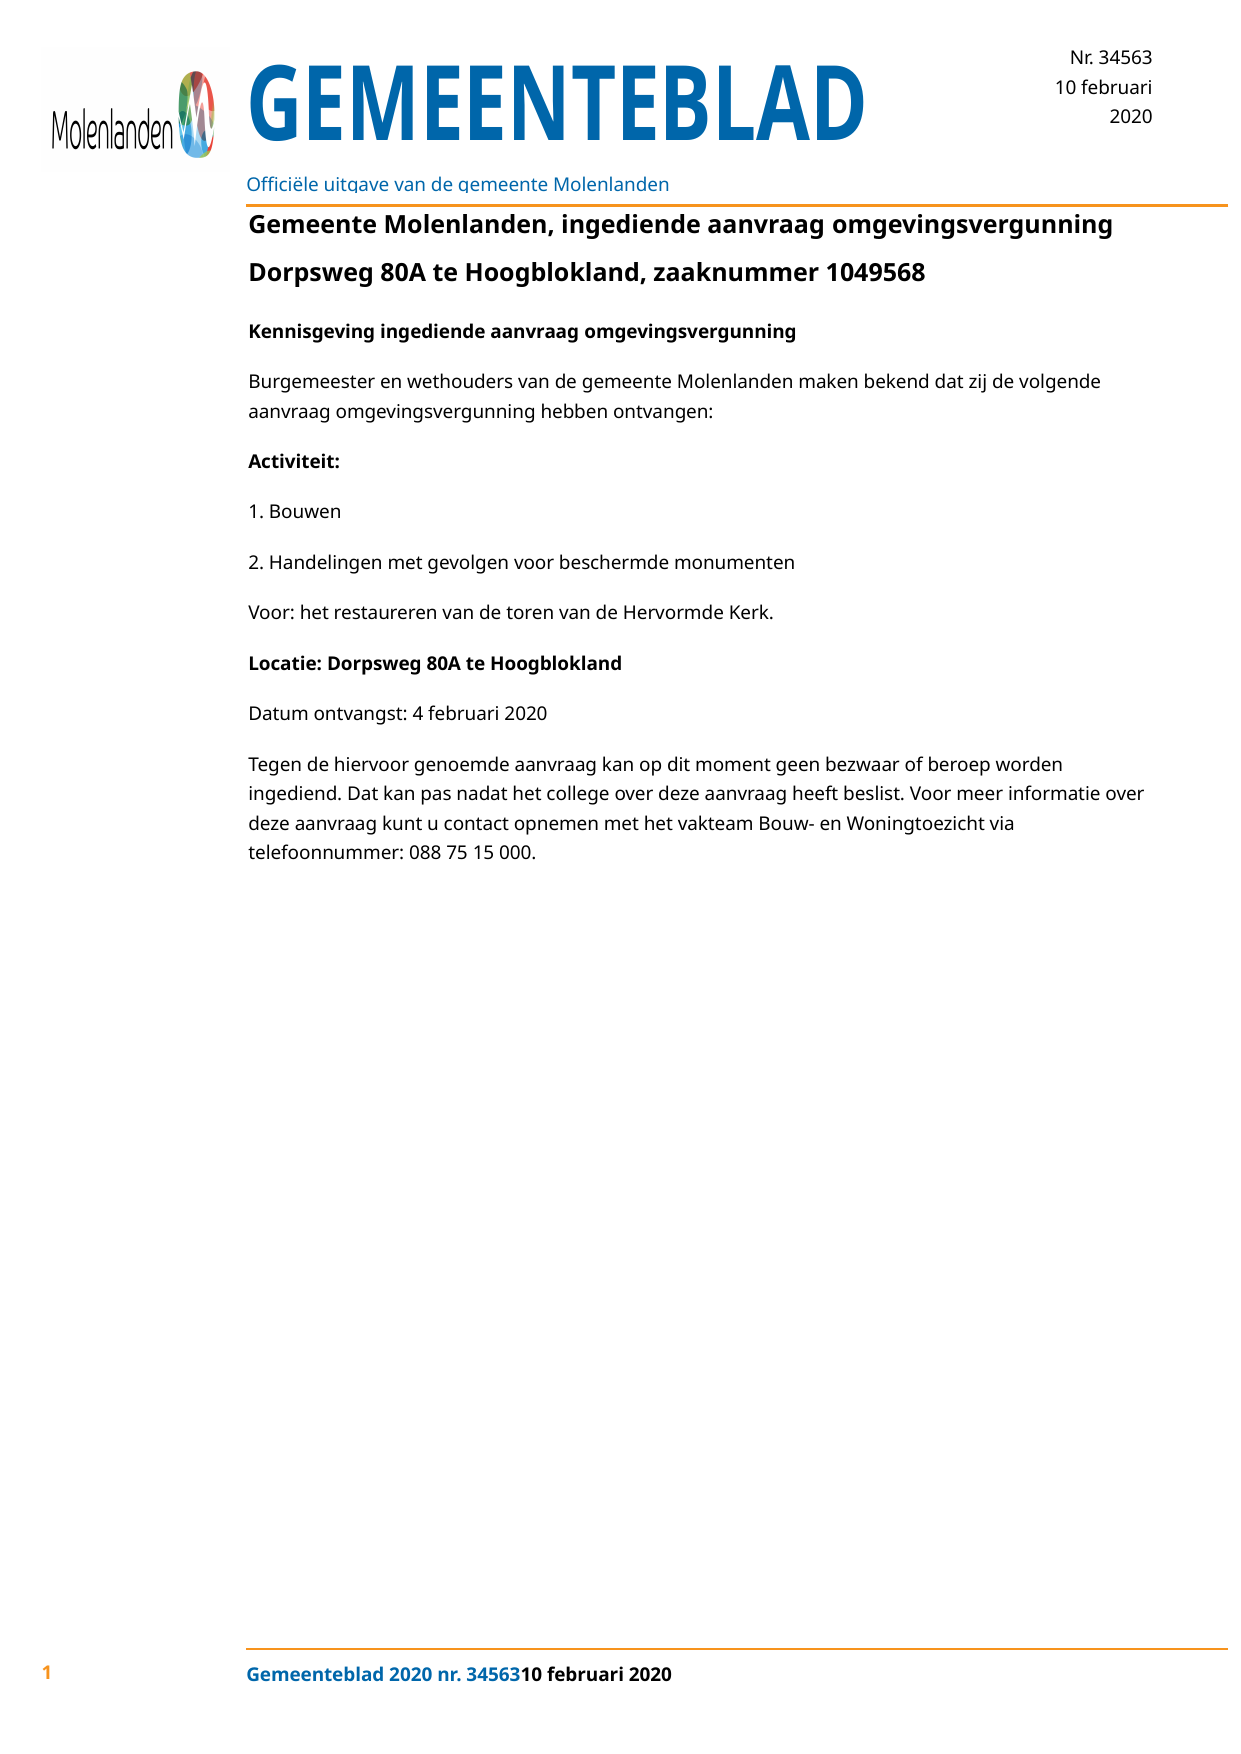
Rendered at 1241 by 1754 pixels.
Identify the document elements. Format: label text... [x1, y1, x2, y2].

picture [41, 47, 231, 172]
text 1. Bouwen [248, 499, 1152, 524]
text Voor: het restaureren van de toren van de Hervormde Kerk. [248, 599, 1152, 625]
text Tegen de hiervoor genoemde aanvraag kan op dit moment geen bezwaar of beroep worden ingediend. Dat kan pas nadat het college over deze aanvraag heeft beslist. Voor meer informatie over deze aanvraag kunt u contact opnemen met het vakteam Bouw- en Woningtoezicht via telefoonnummer: 088 75 15 000. [248, 751, 1152, 865]
text Activiteit: [248, 448, 1152, 474]
text Kennisgeving ingediende aanvraag omgevingsvergunning [248, 318, 1152, 344]
text 2. Handelingen met gevolgen voor beschermde monumenten [248, 549, 1152, 575]
text Burgemeester en wethouders van de gemeente Molenlanden maken bekend dat zij de volgende aanvraag omgevingsvergunning hebben ontvangen: [248, 368, 1152, 424]
text Locatie: Dorpsweg 80A te Hoogblokland [248, 650, 1152, 676]
text Datum ontvangst: 4 februari 2020 [248, 700, 1152, 726]
text Gemeente Molenlanden, ingediende aanvraag omgevingsvergunning Dorpsweg 80A te Hoogblokland, zaaknummer 1049568 [248, 207, 1152, 288]
